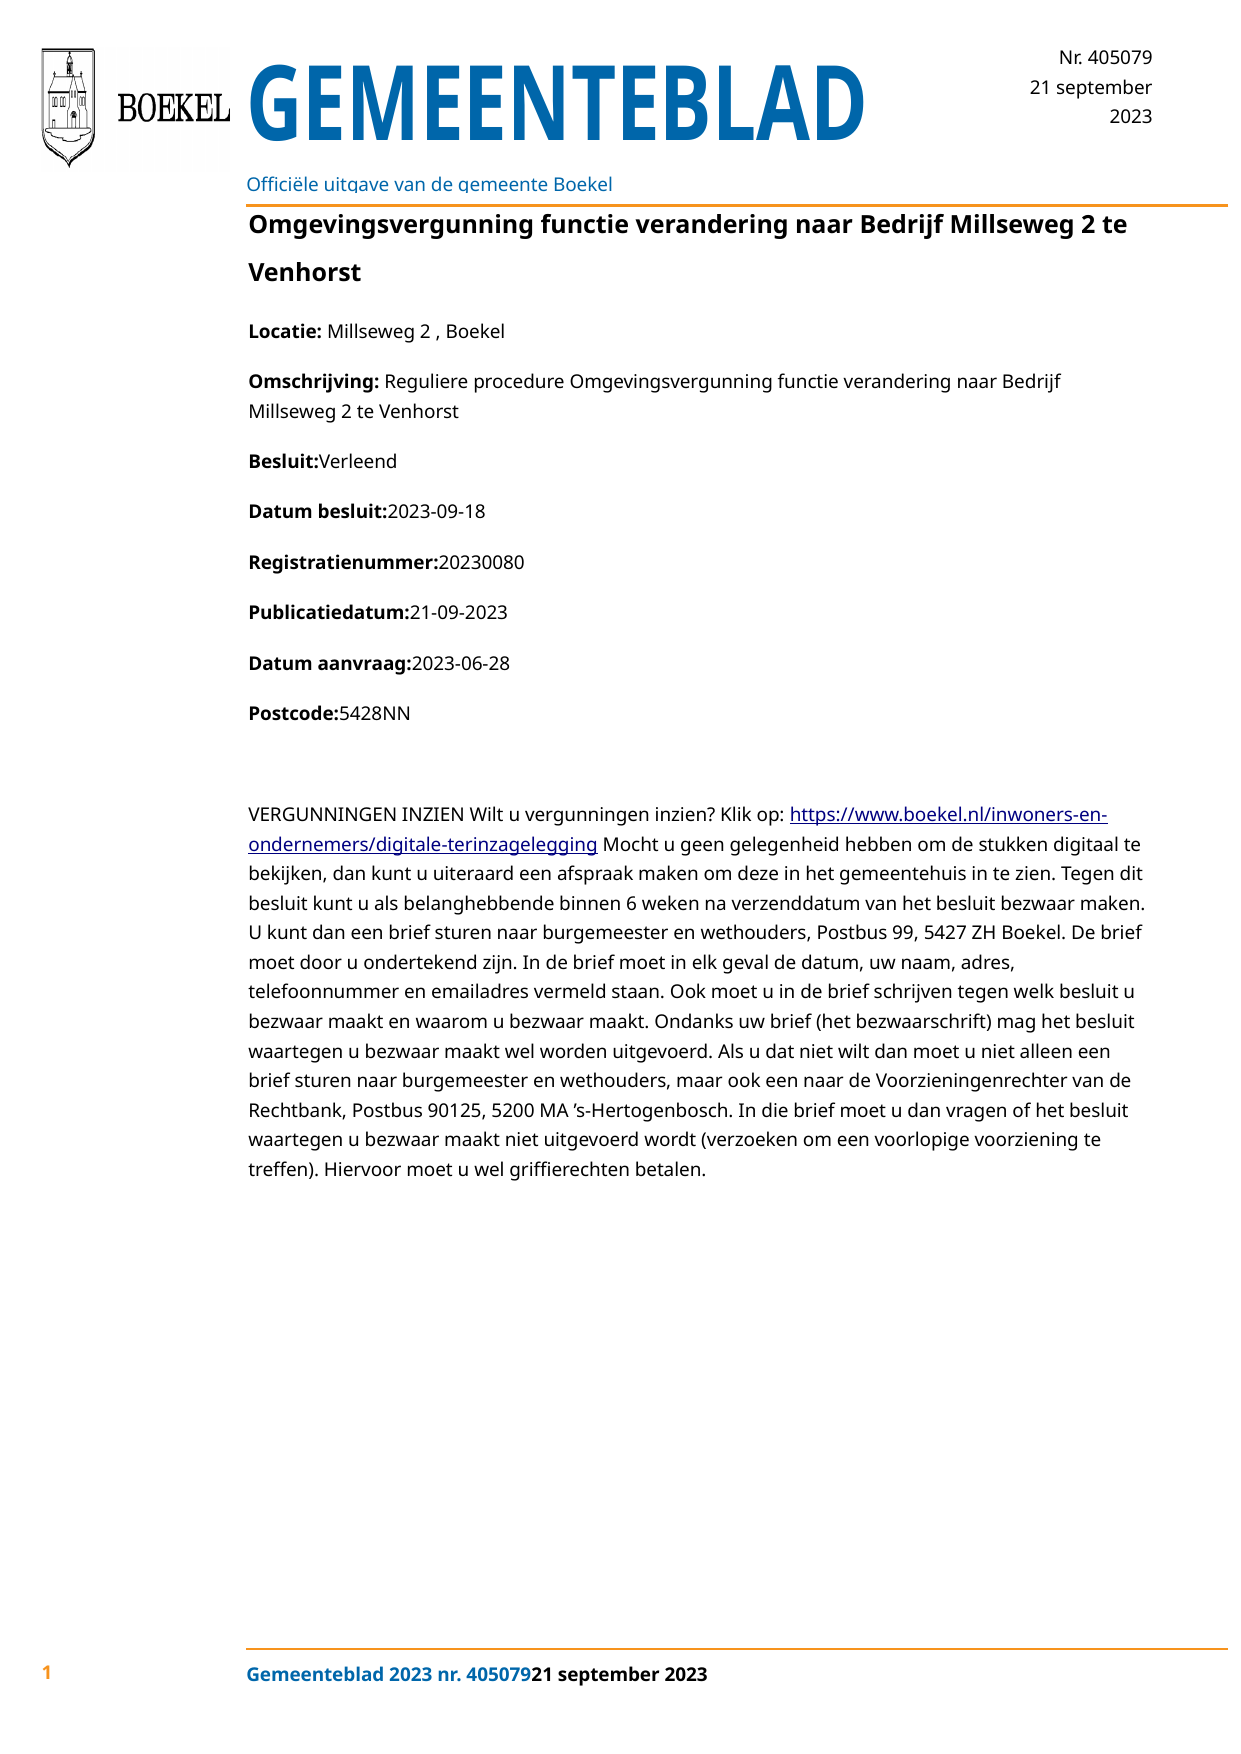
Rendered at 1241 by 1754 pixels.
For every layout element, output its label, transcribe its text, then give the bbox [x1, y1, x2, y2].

text Publicatiedatum:21-09-2023 [248, 599, 1152, 625]
text Locatie: Millseweg 2 , Boekel [248, 318, 1152, 344]
text Datum besluit:2023-09-18 [248, 499, 1152, 524]
text VERGUNNINGEN INZIEN Wilt u vergunningen inzien? Klik op: https://www.boekel.nl/inwoners-en-ondernemers/digitale-terinzagelegging Mocht u geen gelegenheid hebben om de stukken digitaal te bekijken, dan kunt u uiteraard een afspraak maken om deze in het gemeentehuis in te zien. Tegen dit besluit kunt u als belanghebbende binnen 6 weken na verzenddatum van het besluit bezwaar maken. U kunt dan een brief sturen naar burgemeester en wethouders, Postbus 99, 5427 ZH Boekel. De brief moet door u ondertekend zijn. In de brief moet in elk geval de datum, uw naam, adres, telefoonnummer en emailadres vermeld staan. Ook moet u in de brief schrijven tegen welk besluit u bezwaar maakt en waarom u bezwaar maakt. Ondanks uw brief (het bezwaarschrift) mag het besluit waartegen u bezwaar maakt wel worden uitgevoerd. Als u dat niet wilt dan moet u niet alleen een brief sturen naar burgemeester en wethouders, maar ook een naar de Voorzieningenrechter van de Rechtbank, Postbus 90125, 5200 MA ’s-Hertogenbosch. In die brief moet u dan vragen of het besluit waartegen u bezwaar maakt niet uitgevoerd wordt (verzoeken om een voorlopige voorziening te treffen). Hiervoor moet u wel griffierechten betalen. [248, 801, 1152, 1182]
text Registratienummer:20230080 [248, 549, 1152, 575]
text Besluit:Verleend [248, 448, 1152, 474]
text Postcode:5428NN [248, 700, 1152, 726]
text Omschrijving: Reguliere procedure Omgevingsvergunning functie verandering naar Bedrijf Millseweg 2 te Venhorst [248, 368, 1152, 424]
text Omgevingsvergunning functie verandering naar Bedrijf Millseweg 2 te Venhorst [248, 207, 1152, 288]
text Datum aanvraag:2023-06-28 [248, 650, 1152, 676]
picture [41, 47, 231, 172]
